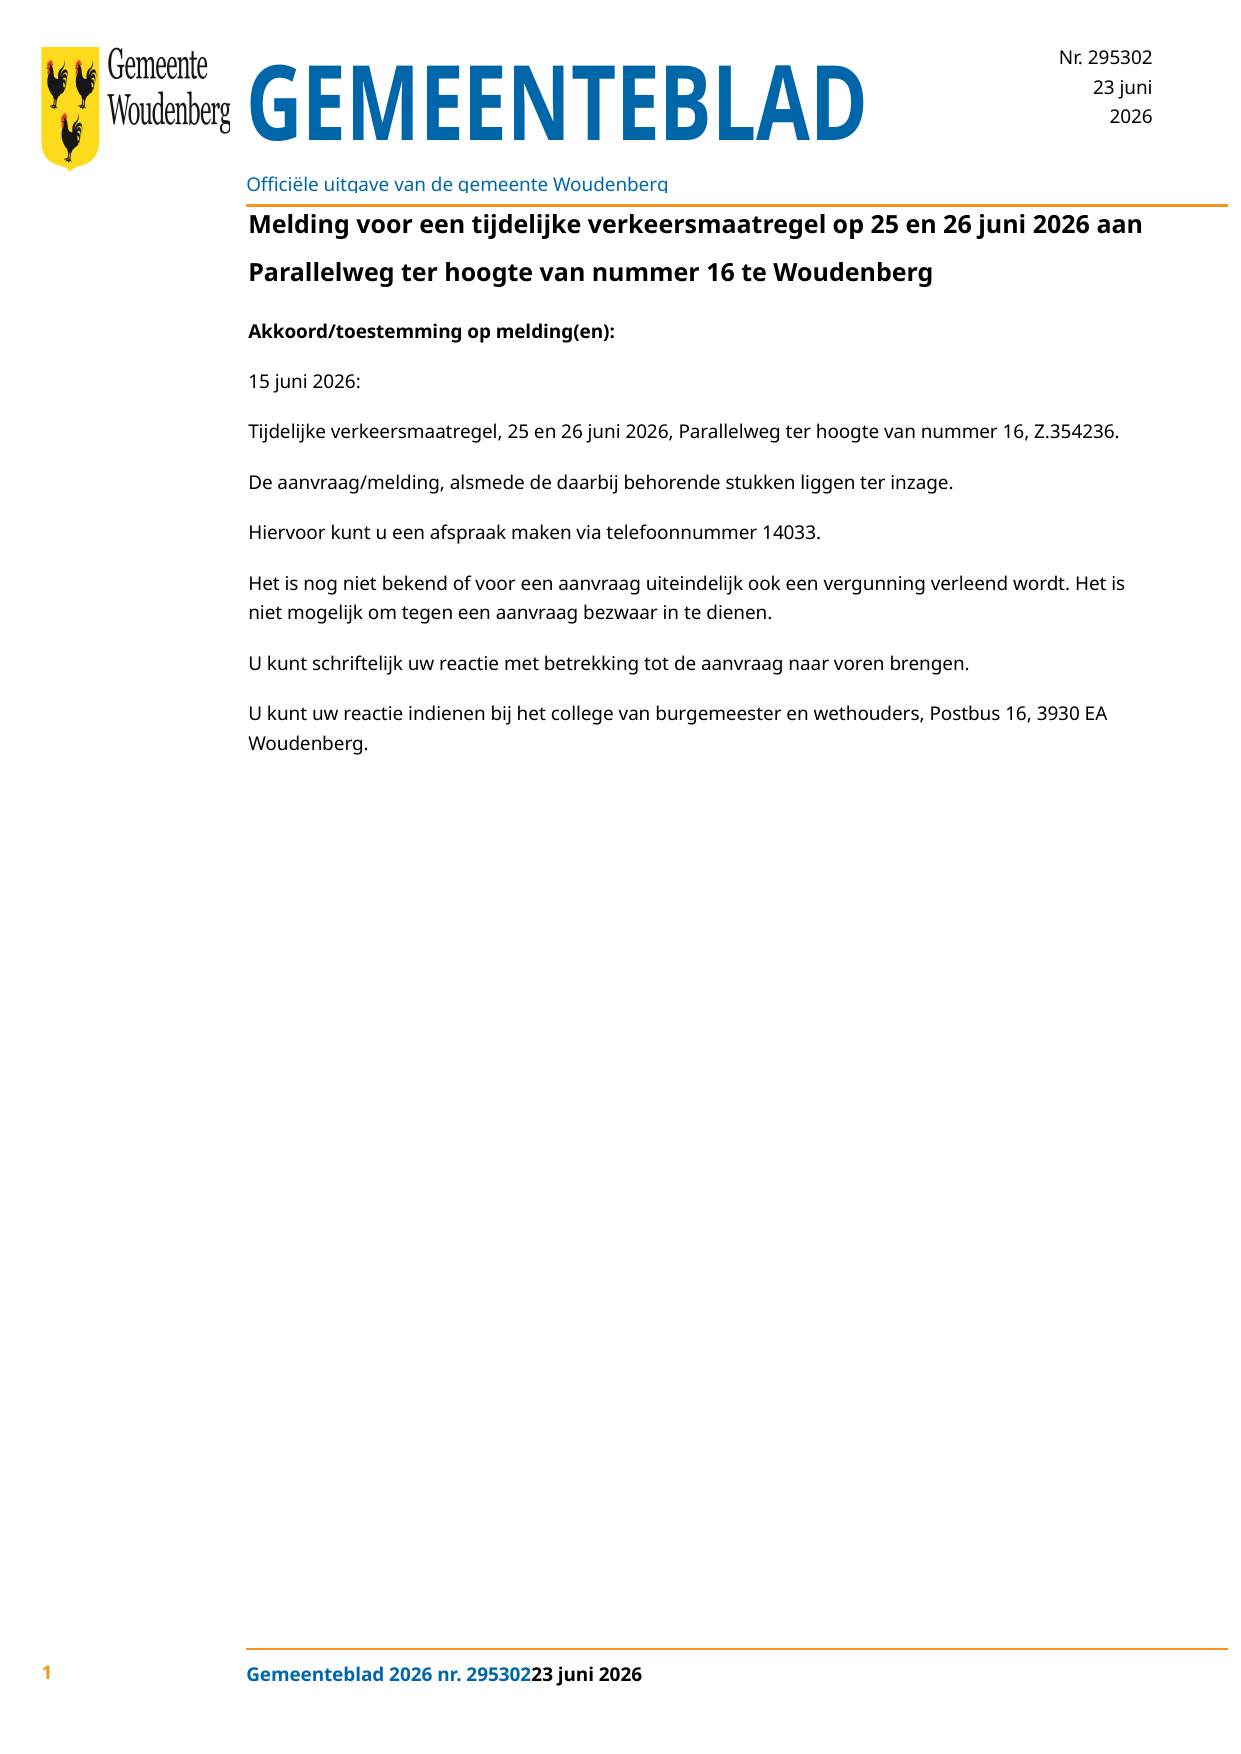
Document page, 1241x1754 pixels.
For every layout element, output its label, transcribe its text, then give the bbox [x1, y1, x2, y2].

text Het is nog niet bekend of voor een aanvraag uiteindelijk ook een vergunning verleend wordt. Het is niet mogelijk om tegen een aanvraag bezwaar in te dienen. [248, 570, 1152, 625]
text U kunt uw reactie indienen bij het college van burgemeester en wethouders, Postbus 16, 3930 EA Woudenberg. [248, 700, 1152, 756]
text Akkoord/toestemming op melding(en): [248, 318, 1152, 344]
text De aanvraag/melding, alsmede de daarbij behorende stukken liggen ter inzage. [248, 469, 1152, 495]
text Hiervoor kunt u een afspraak maken via telefoonnummer 14033. [248, 519, 1152, 545]
text 15 juni 2026: [248, 368, 1152, 394]
picture [41, 47, 231, 172]
text Tijdelijke verkeersmaatregel, 25 en 26 juni 2026, Parallelweg ter hoogte van nummer 16, Z.354236. [248, 419, 1152, 444]
text U kunt schriftelijk uw reactie met betrekking tot de aanvraag naar voren brengen. [248, 650, 1152, 676]
text Melding voor een tijdelijke verkeersmaatregel op 25 en 26 juni 2026 aan Parallelweg ter hoogte van nummer 16 te Woudenberg [248, 207, 1152, 288]
